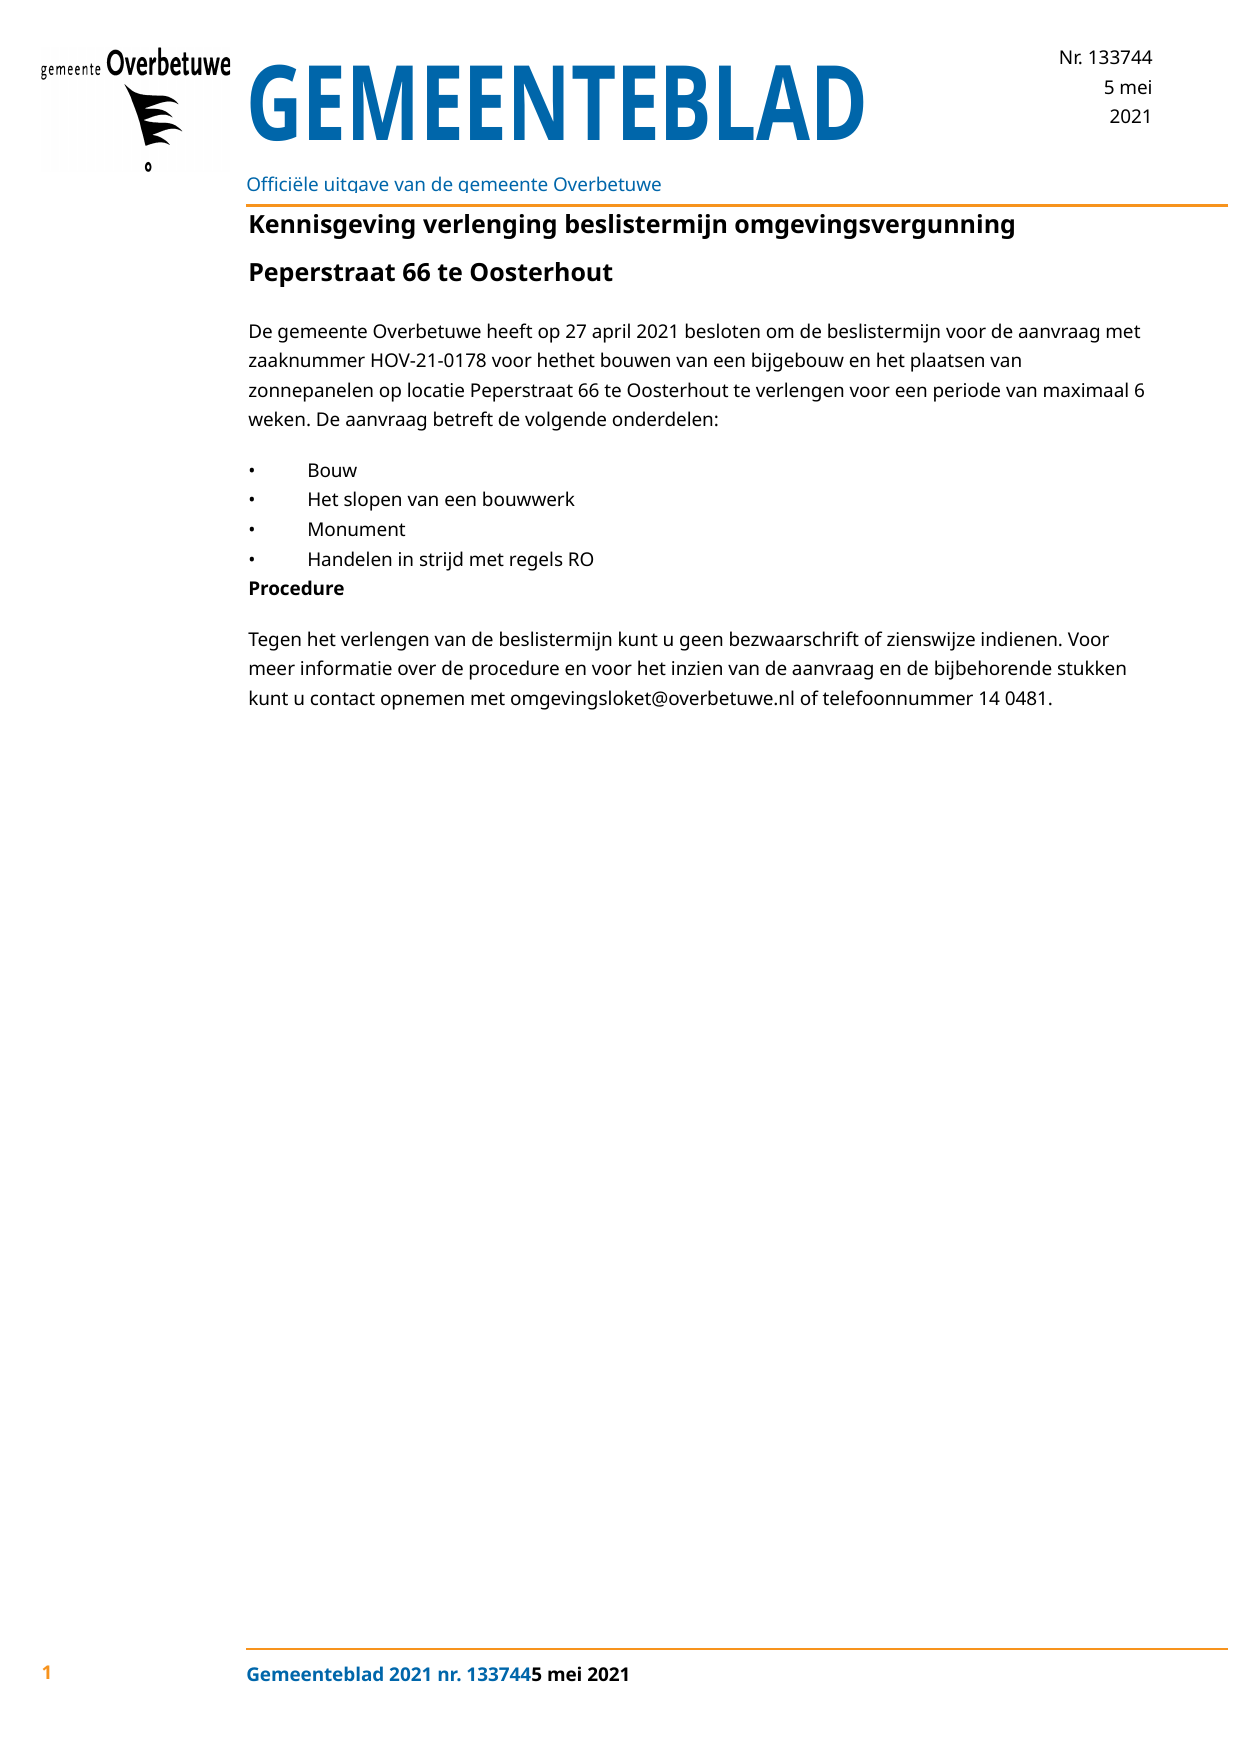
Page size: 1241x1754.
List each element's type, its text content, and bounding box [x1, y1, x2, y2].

text Procedure [248, 575, 1152, 601]
list Bouw [248, 457, 1152, 483]
list Handelen in strijd met regels RO [248, 546, 1152, 572]
list Monument [248, 516, 1152, 542]
list Het slopen van een bouwwerk [248, 487, 1152, 512]
picture [41, 47, 231, 172]
text De gemeente Overbetuwe heeft op 27 april 2021 besloten om de beslistermijn voor de aanvraag met zaaknummer HOV-21-0178 voor hethet bouwen van een bijgebouw en het plaatsen van zonnepanelen op locatie Peperstraat 66 te Oosterhout te verlengen voor een periode van maximaal 6 weken. De aanvraag betreft de volgende onderdelen: [248, 318, 1152, 432]
text Tegen het verlengen van de beslistermijn kunt u geen bezwaarschrift of zienswijze indienen. Voor meer informatie over de procedure en voor het inzien van de aanvraag en de bijbehorende stukken kunt u contact opnemen met omgevingsloket@overbetuwe.nl of telefoonnummer 14 0481. [248, 626, 1152, 711]
text Kennisgeving verlenging beslistermijn omgevingsvergunning Peperstraat 66 te Oosterhout [248, 207, 1152, 288]
